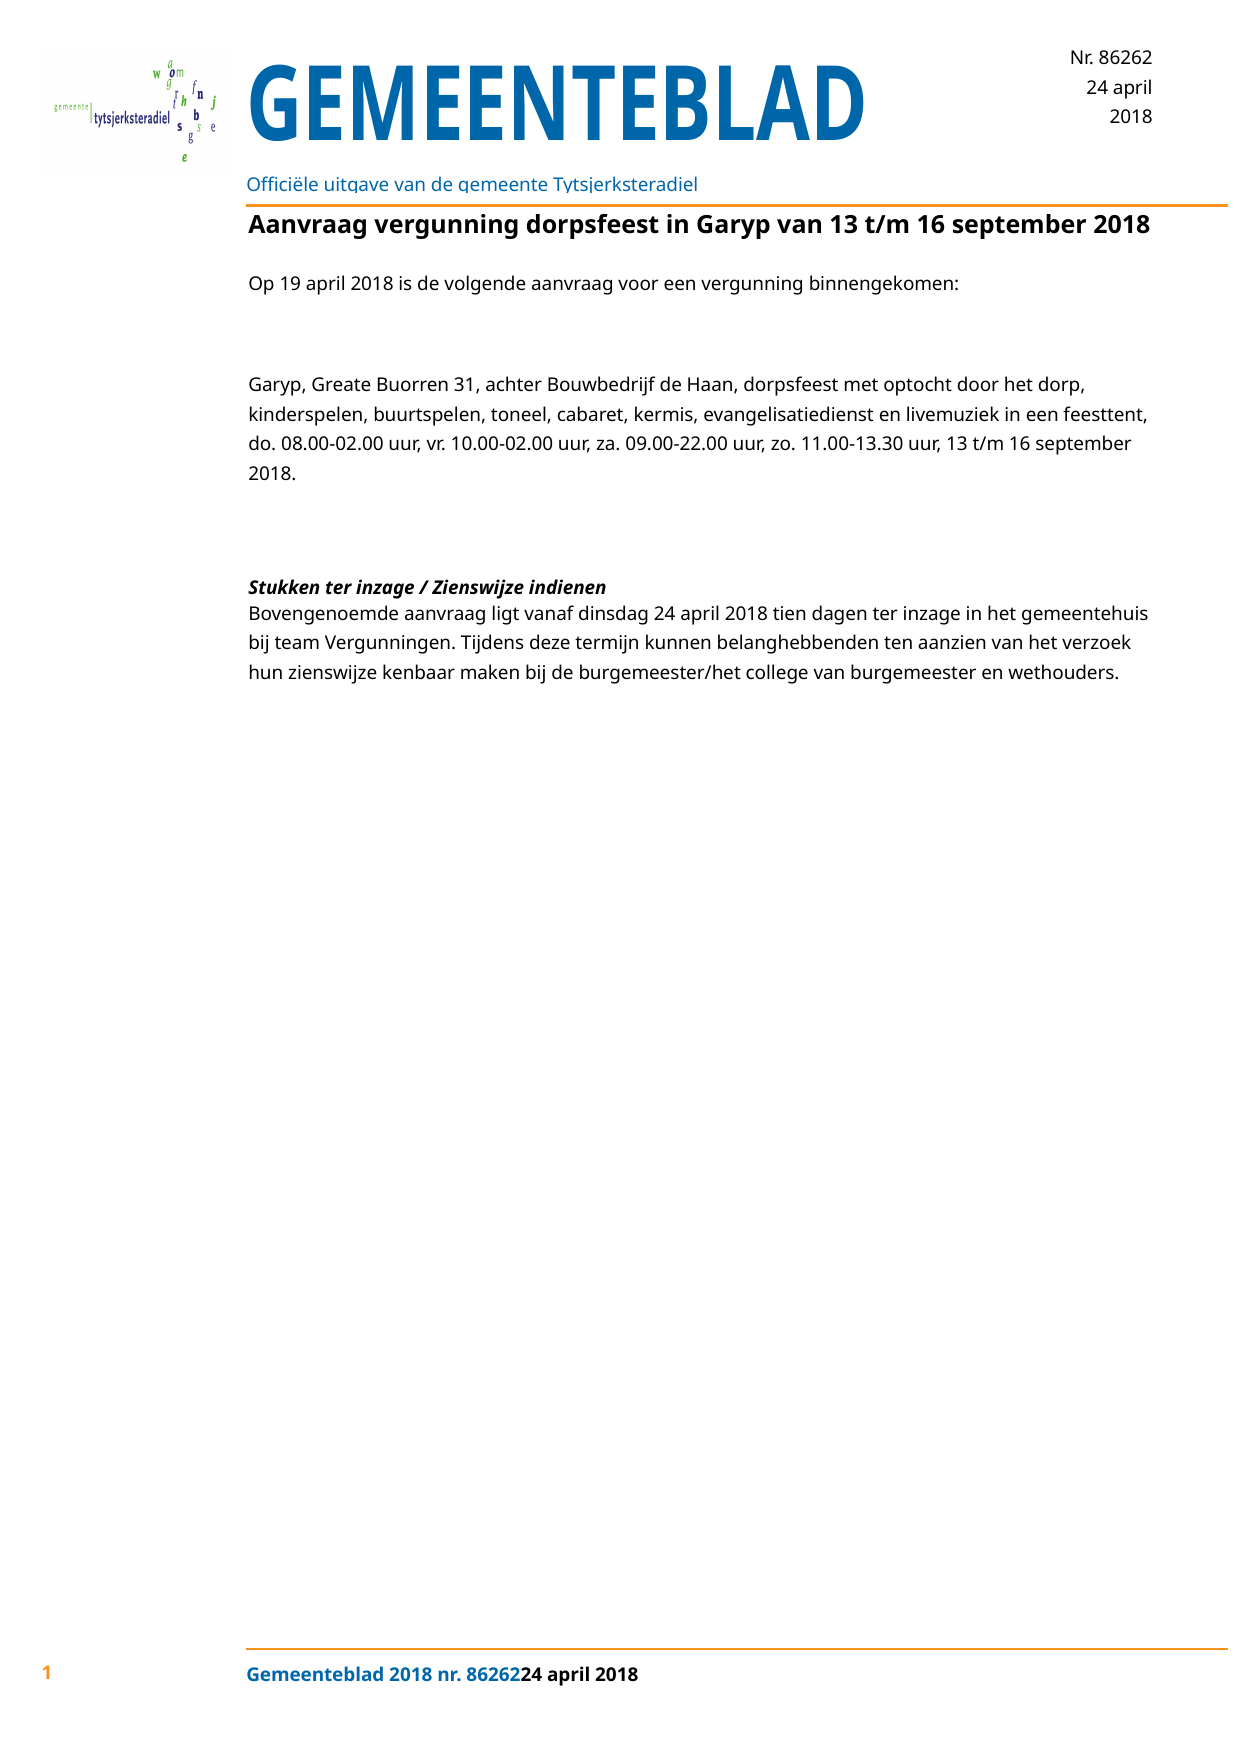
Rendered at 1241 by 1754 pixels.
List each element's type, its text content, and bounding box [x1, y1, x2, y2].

text Op 19 april 2018 is de volgende aanvraag voor een vergunning binnengekomen: [248, 270, 1152, 296]
text Aanvraag vergunning dorpsfeest in Garyp van 13 t/m 16 september 2018 [248, 207, 1152, 241]
text Bovengenoemde aanvraag ligt vanaf dinsdag 24 april 2018 tien dagen ter inzage in het gemeentehuis bij team Vergunningen. Tijdens deze termijn kunnen belanghebbenden ten aanzien van het verzoek hun zienswijze kenbaar maken bij de burgemeester/het college van burgemeester en wethouders. [248, 600, 1152, 685]
text Stukken ter inzage / Zienswijze indienen [248, 574, 1152, 600]
text Garyp, Greate Buorren 31, achter Bouwbedrijf de Haan, dorpsfeest met optocht door het dorp, kinderspelen, buurtspelen, toneel, cabaret, kermis, evangelisatiedienst en livemuziek in een feesttent, do. 08.00-02.00 uur, vr. 10.00-02.00 uur, za. 09.00-22.00 uur, zo. 11.00-13.30 uur, 13 t/m 16 september 2018. [248, 371, 1152, 486]
picture [41, 47, 231, 172]
